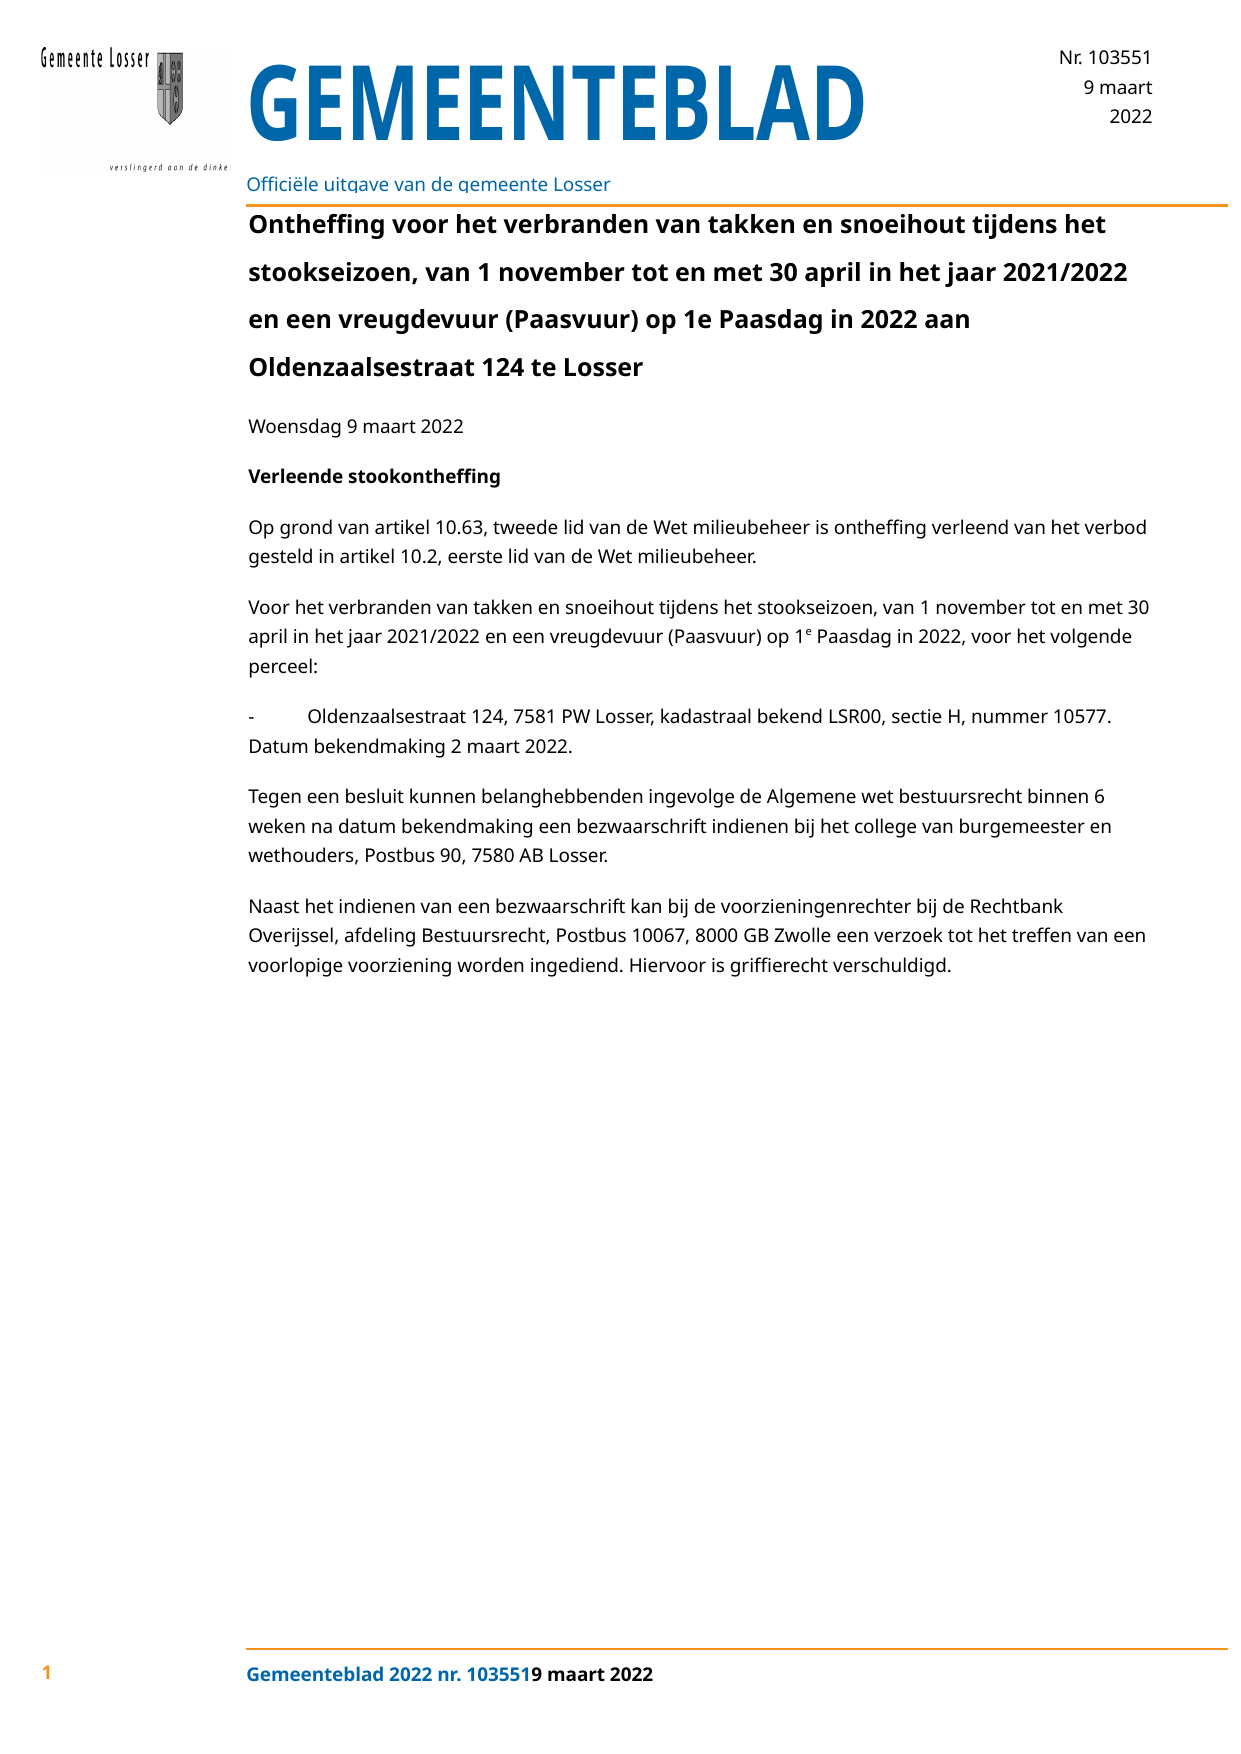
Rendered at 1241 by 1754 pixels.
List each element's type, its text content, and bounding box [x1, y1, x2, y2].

text Tegen een besluit kunnen belanghebbenden ingevolge de Algemene wet bestuursrecht binnen 6 weken na datum bekendmaking een bezwaarschrift indienen bij het college van burgemeester en wethouders, Postbus 90, 7580 AB Losser. [248, 783, 1152, 868]
list Oldenzaalsestraat 124, 7581 PW Losser, kadastraal bekend LSR00, sectie H, nummer 10577. [248, 703, 1152, 729]
text Voor het verbranden van takken en snoeihout tijdens het stookseizoen, van 1 november tot en met 30 april in het jaar 2021/2022 en een vreugdevuur (Paasvuur) op 1e Paasdag in 2022, voor het volgende perceel: [248, 594, 1152, 679]
text Naast het indienen van een bezwaarschrift kan bij de voorzieningenrechter bij de Rechtbank Overijssel, afdeling Bestuursrecht, Postbus 10067, 8000 GB Zwolle een verzoek tot het treffen van een voorlopige voorziening worden ingediend. Hiervoor is griffierecht verschuldigd. [248, 893, 1152, 978]
text Op grond van artikel 10.63, tweede lid van de Wet milieubeheer is ontheffing verleend van het verbod gesteld in artikel 10.2, eerste lid van de Wet milieubeheer. [248, 514, 1152, 569]
text Woensdag 9 maart 2022 [248, 413, 1152, 439]
text Verleende stookontheffing [248, 463, 1152, 489]
text Datum bekendmaking 2 maart 2022. [248, 733, 1152, 759]
text Ontheffing voor het verbranden van takken en snoeihout tijdens het stookseizoen, van 1 november tot en met 30 april in het jaar 2021/2022 en een vreugdevuur (Paasvuur) op 1e Paasdag in 2022 aan Oldenzaalsestraat 124 te Losser [248, 207, 1152, 384]
picture [41, 47, 231, 172]
